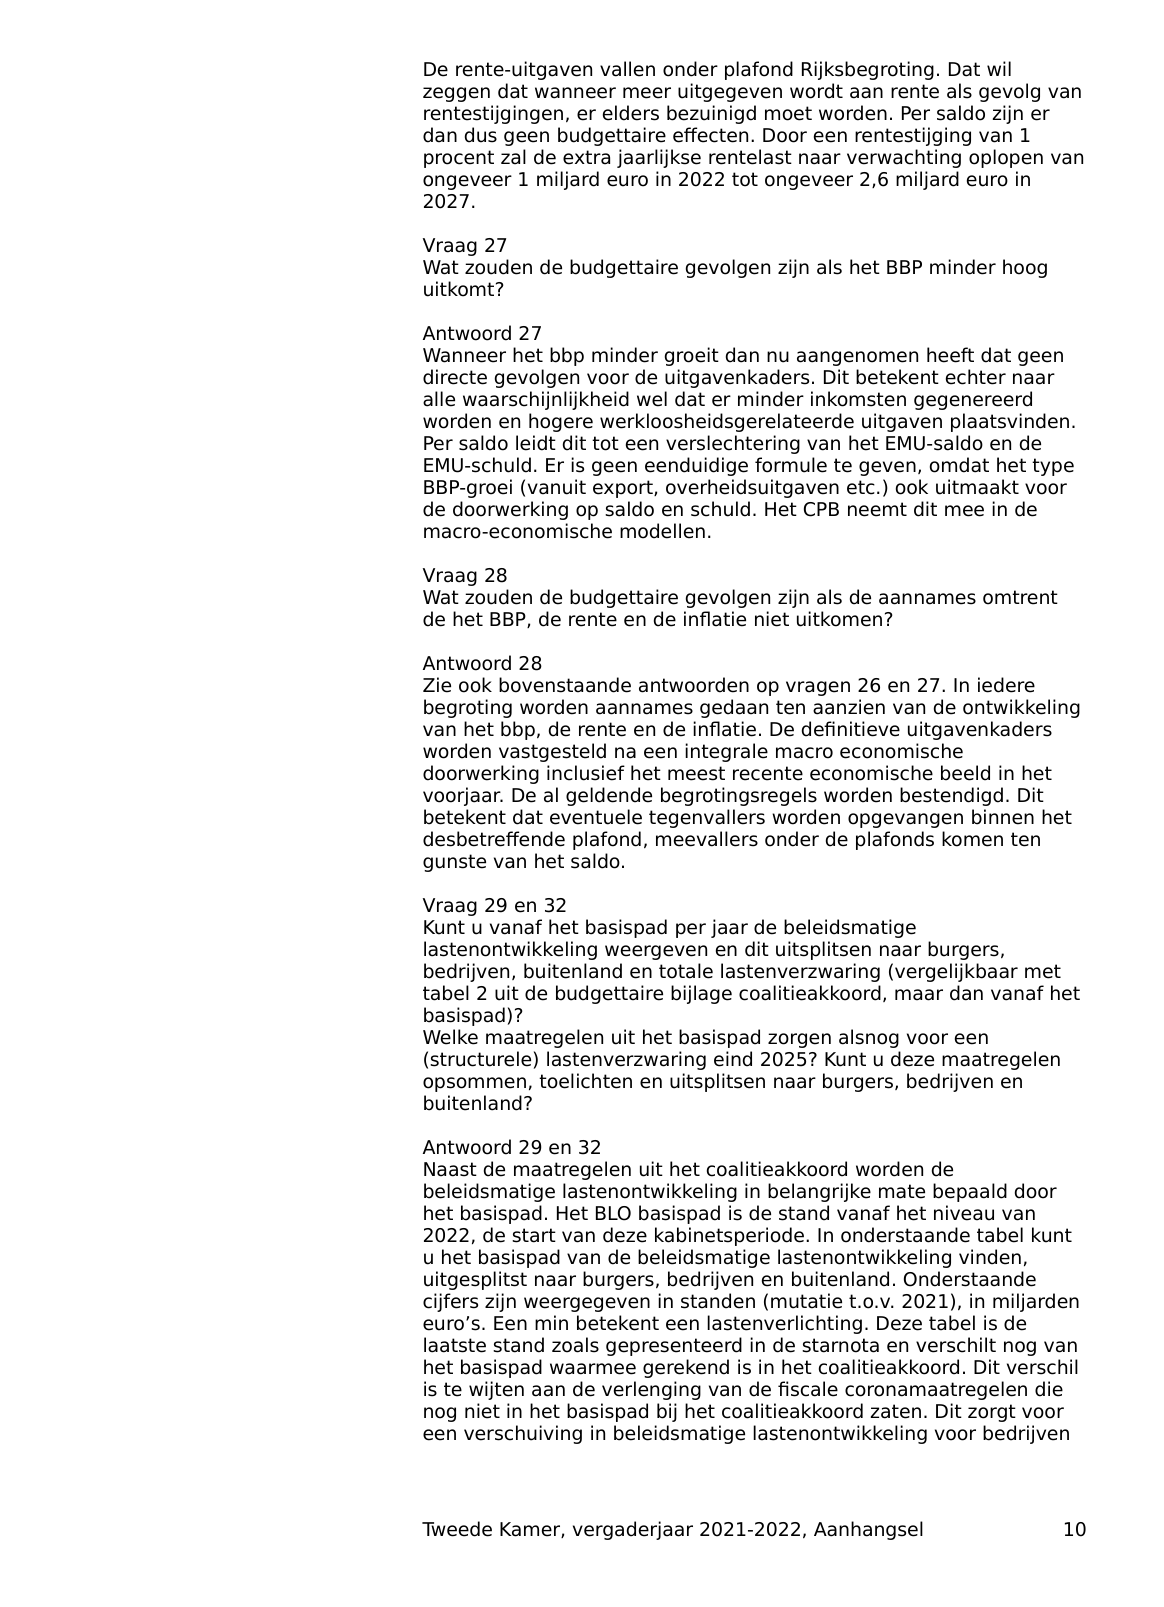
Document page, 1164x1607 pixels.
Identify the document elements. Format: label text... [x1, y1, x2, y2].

text Welke maatregelen uit het basispad zorgen alsnog voor een (structurele) lastenverzwaring eind 2025? Kunt u deze maatregelen opsommen, toelichten en uitsplitsen naar burgers, bedrijven en buitenland? [422, 1027, 1087, 1115]
text Antwoord 27 [422, 323, 1087, 345]
text Naast de maatregelen uit het coalitieakkoord worden de beleidsmatige lastenontwikkeling in belangrijke mate bepaald door het basispad. Het BLO basispad is de stand vanaf het niveau van 2022, de start van deze kabinetsperiode. In onderstaande tabel kunt u het basispad van de beleidsmatige lastenontwikkeling vinden, uitgesplitst naar burgers, bedrijven en buitenland. Onderstaande cijfers zijn weergegeven in standen (mutatie t.o.v. 2021), in miljarden euro’s. Een min betekent een lastenverlichting. Deze tabel is de laatste stand zoals gepresenteerd in de starnota en verschilt nog van het basispad waarmee gerekend is in het coalitieakkoord. Dit verschil is te wijten aan de verlenging van de fiscale coronamaatregelen die nog niet in het basispad bij het coalitieakkoord zaten. Dit zorgt voor een verschuiving in beleidsmatige lastenontwikkeling voor bedrijven [422, 1159, 1087, 1445]
text Wat zouden de budgettaire gevolgen zijn als het BBP minder hoog uitkomt? [422, 257, 1087, 301]
text Kunt u vanaf het basispad per jaar de beleidsmatige lastenontwikkeling weergeven en dit uitsplitsen naar burgers, bedrijven, buitenland en totale lastenverzwaring (vergelijkbaar met tabel 2 uit de budgettaire bijlage coalitieakkoord, maar dan vanaf het basispad)? [422, 917, 1087, 1027]
text Wat zouden de budgettaire gevolgen zijn als de aannames omtrent de het BBP, de rente en de inflatie niet uitkomen? [422, 587, 1087, 631]
text Zie ook bovenstaande antwoorden op vragen 26 en 27. In iedere begroting worden aannames gedaan ten aanzien van de ontwikkeling van het bbp, de rente en de inflatie. De definitieve uitgavenkaders worden vastgesteld na een integrale macro economische doorwerking inclusief het meest recente economische beeld in het voorjaar. De al geldende begrotingsregels worden bestendigd. Dit betekent dat eventuele tegenvallers worden opgevangen binnen het desbetreffende plafond, meevallers onder de plafonds komen ten gunste van het saldo. [422, 675, 1087, 873]
text Vraag 27 [422, 235, 1087, 257]
text Antwoord 29 en 32 [422, 1137, 1087, 1159]
text De rente-uitgaven vallen onder plafond Rijksbegroting. Dat wil zeggen dat wanneer meer uitgegeven wordt aan rente als gevolg van rentestijgingen, er elders bezuinigd moet worden. Per saldo zijn er dan dus geen budgettaire effecten. Door een rentestijging van 1 procent zal de extra jaarlijkse rentelast naar verwachting oplopen van ongeveer 1 miljard euro in 2022 tot ongeveer 2,6 miljard euro in 2027. [422, 59, 1087, 213]
text Antwoord 28 [422, 653, 1087, 675]
text Vraag 28 [422, 565, 1087, 587]
text Wanneer het bbp minder groeit dan nu aangenomen heeft dat geen directe gevolgen voor de uitgavenkaders. Dit betekent echter naar alle waarschijnlijkheid wel dat er minder inkomsten gegenereerd worden en hogere werkloosheidsgerelateerde uitgaven plaatsvinden. Per saldo leidt dit tot een verslechtering van het EMU-saldo en de EMU-schuld. Er is geen eenduidige formule te geven, omdat het type BBP-groei (vanuit export, overheidsuitgaven etc.) ook uitmaakt voor de doorwerking op saldo en schuld. Het CPB neemt dit mee in de macro-economische modellen. [422, 345, 1087, 543]
text Vraag 29 en 32 [422, 895, 1087, 917]
